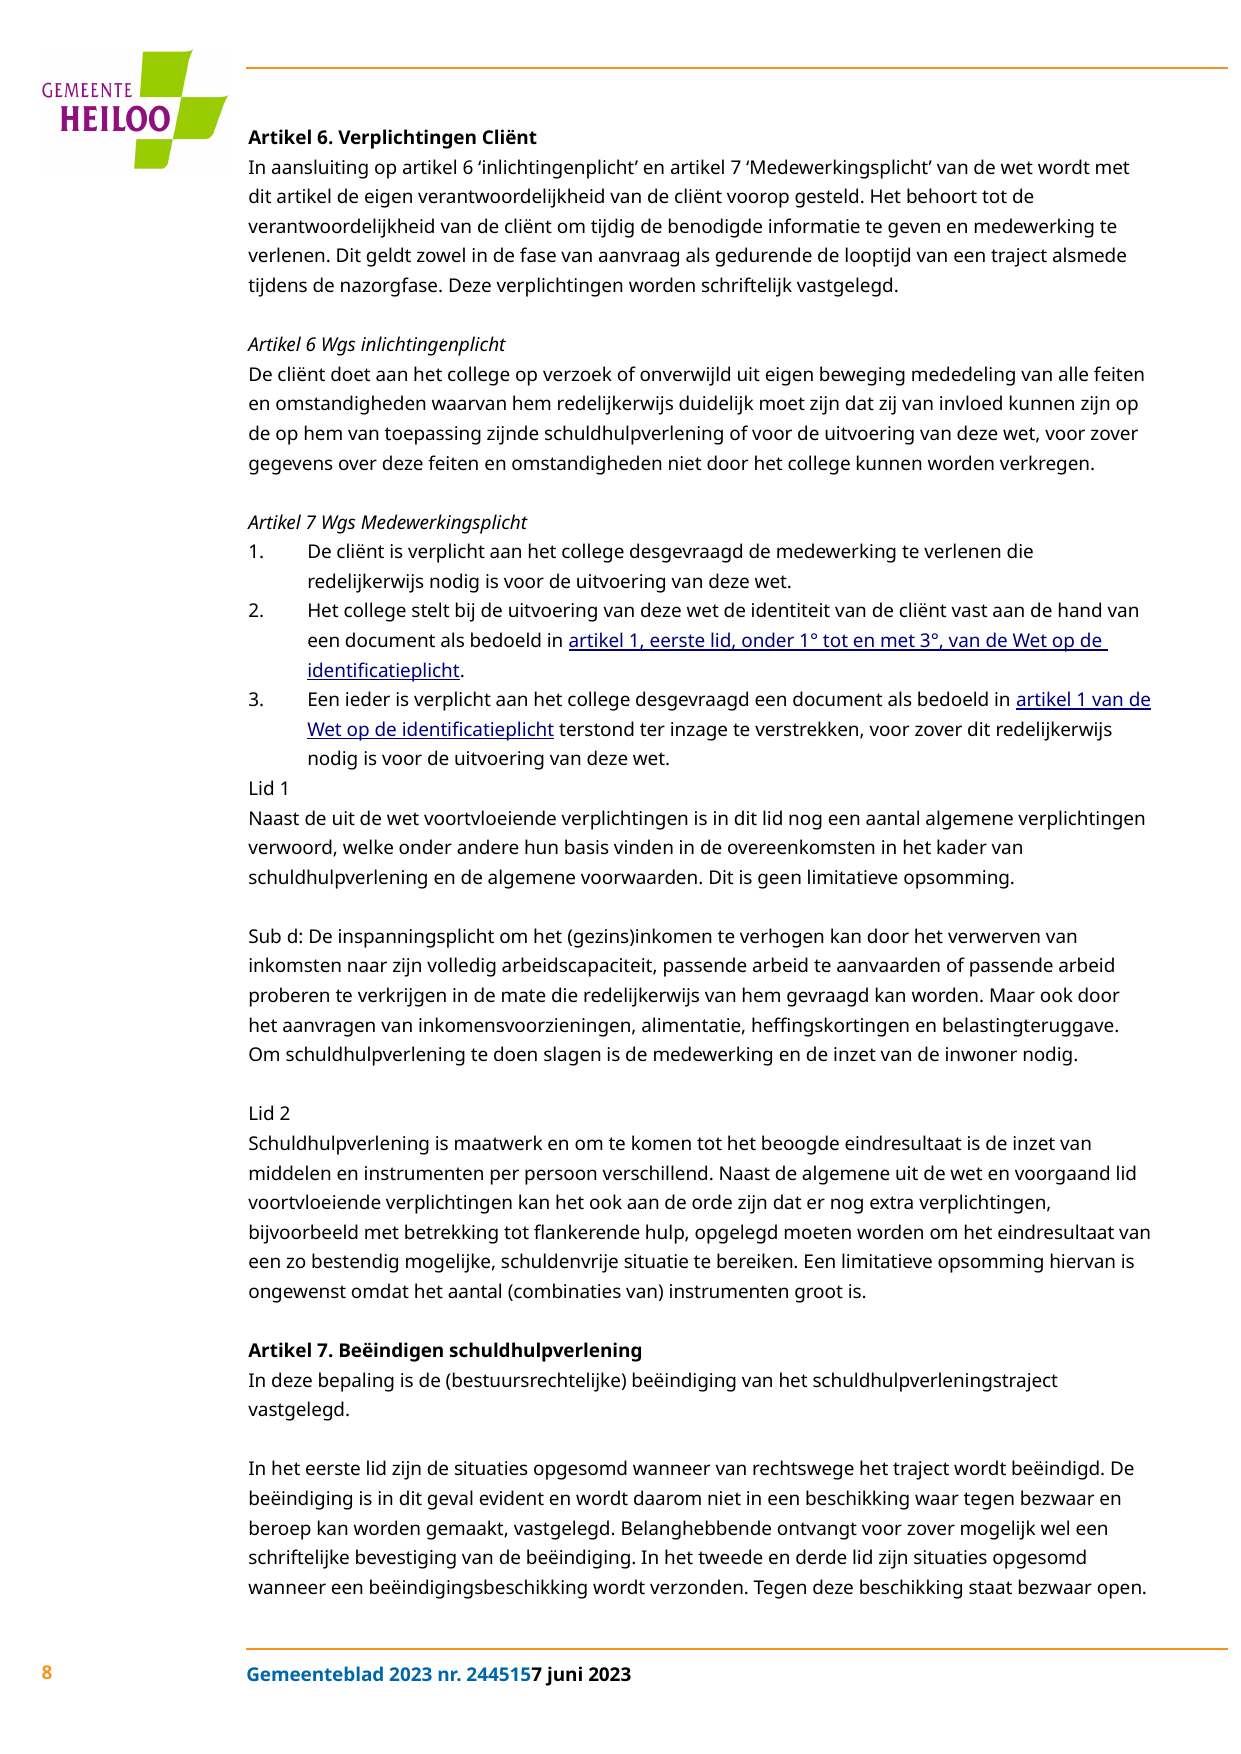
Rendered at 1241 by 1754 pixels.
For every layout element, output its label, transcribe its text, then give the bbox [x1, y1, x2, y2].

text Artikel 7 Wgs Medewerkingsplicht [248, 509, 1152, 535]
text In aansluiting op artikel 6 ‘inlichtingenplicht’ en artikel 7 ‘Medewerkingsplicht’ van de wet wordt met dit artikel de eigen verantwoordelijkheid van de cliënt voorop gesteld. Het behoort tot de verantwoordelijkheid van de cliënt om tijdig de benodigde informatie te geven en medewerking te verlenen. Dit geldt zowel in de fase van aanvraag als gedurende de looptijd van een traject alsmede tijdens de nazorgfase. Deze verplichtingen worden schriftelijk vastgelegd. [248, 154, 1152, 298]
text Naast de uit de wet voortvloeiende verplichtingen is in dit lid nog een aantal algemene verplichtingen verwoord, welke onder andere hun basis vinden in de overeenkomsten in het kader van schuldhulpverlening en de algemene voorwaarden. Dit is geen limitatieve opsomming. [248, 805, 1152, 890]
text In deze bepaling is de (bestuursrechtelijke) beëindiging van het schuldhulpverleningstraject vastgelegd. [248, 1367, 1152, 1422]
text Lid 2 [248, 1101, 1152, 1126]
text Sub d: De inspanningsplicht om het (gezins)inkomen te verhogen kan door het verwerven van inkomsten naar zijn volledig arbeidscapaciteit, passende arbeid te aanvaarden of passende arbeid proberen te verkrijgen in de mate die redelijkerwijs van hem gevraagd kan worden. Maar ook door het aanvragen van inkomensvoorzieningen, alimentatie, heffingskortingen en belastingteruggave. Om schuldhulpverlening te doen slagen is de medewerking en de inzet van de inwoner nodig. [248, 923, 1152, 1067]
list Het college stelt bij de uitvoering van deze wet de identiteit van de cliënt vast aan de hand van een document als bedoeld in artikel 1, eerste lid, onder 1° tot en met 3°, van de Wet op de identificatieplicht. [248, 598, 1152, 683]
text Artikel 6 Wgs inlichtingenplicht [248, 331, 1152, 357]
text De cliënt doet aan het college op verzoek of onverwijld uit eigen beweging mededeling van alle feiten en omstandigheden waarvan hem redelijkerwijs duidelijk moet zijn dat zij van invloed kunnen zijn op de op hem van toepassing zijnde schuldhulpverlening of voor de uitvoering van deze wet, voor zover gegevens over deze feiten en omstandigheden niet door het college kunnen worden verkregen. [248, 361, 1152, 476]
text In het eerste lid zijn de situaties opgesomd wanneer van rechtswege het traject wordt beëindigd. De beëindiging is in dit geval evident en wordt daarom niet in een beschikking waar tegen bezwaar en beroep kan worden gemaakt, vastgelegd. Belanghebbende ontvangt voor zover mogelijk wel een schriftelijke bevestiging van de beëindiging. In het tweede en derde lid zijn situaties opgesomd wanneer een beëindigingsbeschikking wordt verzonden. Tegen deze beschikking staat bezwaar open. [248, 1456, 1152, 1600]
text Artikel 7. Beëindigen schuldhulpverlening [248, 1337, 1152, 1363]
picture [41, 47, 231, 172]
text Lid 1 [248, 775, 1152, 801]
text Schuldhulpverlening is maatwerk en om te komen tot het beoogde eindresultaat is de inzet van middelen en instrumenten per persoon verschillend. Naast de algemene uit de wet en voorgaand lid voortvloeiende verplichtingen kan het ook aan de orde zijn dat er nog extra verplichtingen, bijvoorbeeld met betrekking tot flankerende hulp, opgelegd moeten worden om het eindresultaat van een zo bestendig mogelijke, schuldenvrije situatie te bereiken. Een limitatieve opsomming hiervan is ongewenst omdat het aantal (combinaties van) instrumenten groot is. [248, 1130, 1152, 1304]
list De cliënt is verplicht aan het college desgevraagd de medewerking te verlenen die redelijkerwijs nodig is voor de uitvoering van deze wet. [248, 538, 1152, 594]
list Een ieder is verplicht aan het college desgevraagd een document als bedoeld in artikel 1 van de Wet op de identificatieplicht terstond ter inzage te verstrekken, voor zover dit redelijkerwijs nodig is voor de uitvoering van deze wet. [248, 686, 1152, 771]
text Artikel 6. Verplichtingen Cliënt [248, 124, 1152, 150]
